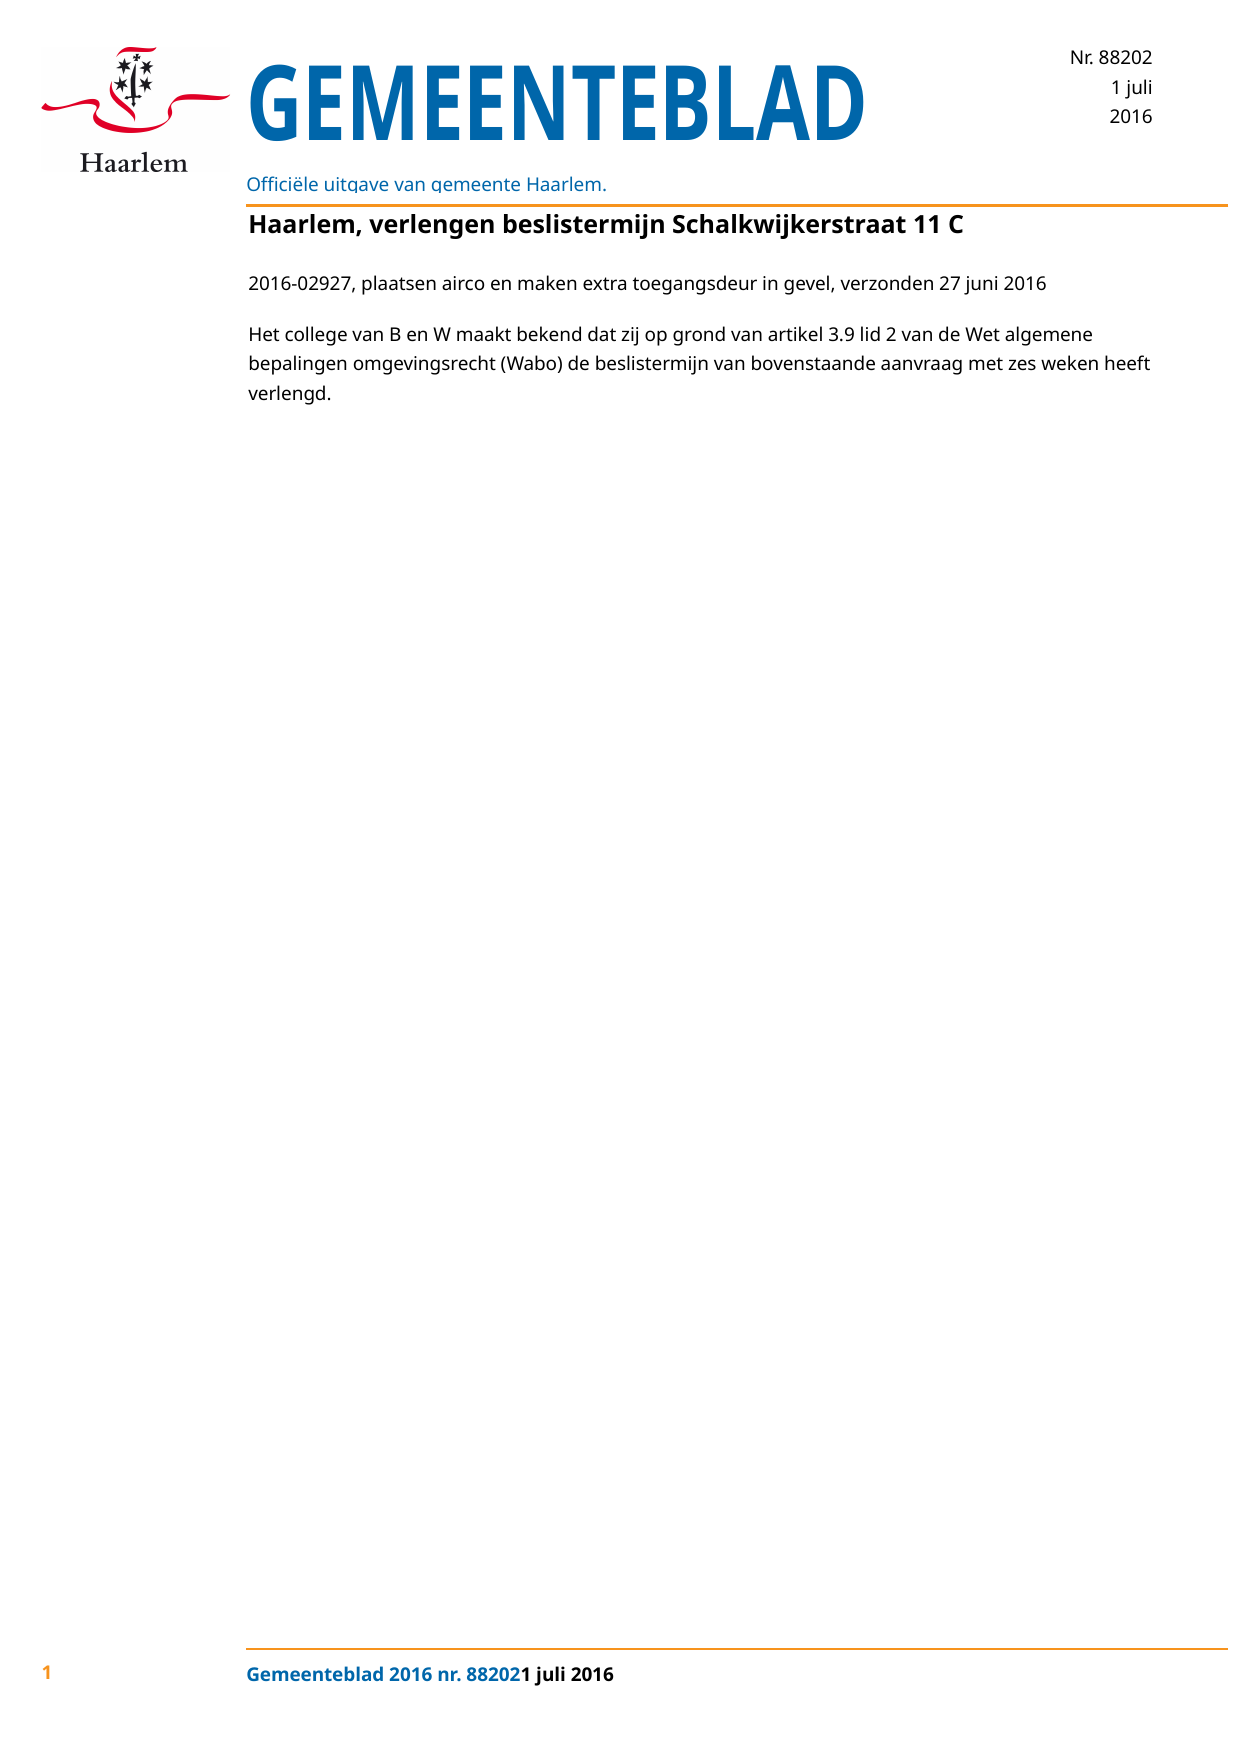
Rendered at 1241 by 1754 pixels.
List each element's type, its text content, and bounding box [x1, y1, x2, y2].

text Haarlem, verlengen beslistermijn Schalkwijkerstraat 11 C [248, 207, 1152, 241]
text Het college van B en W maakt bekend dat zij op grond van artikel 3.9 lid 2 van de Wet algemene bepalingen omgevingsrecht (Wabo) de beslistermijn van bovenstaande aanvraag met zes weken heeft verlengd. [248, 321, 1152, 406]
text 2016-02927, plaatsen airco en maken extra toegangsdeur in gevel, verzonden 27 juni 2016 [248, 270, 1152, 296]
picture [41, 47, 231, 172]
